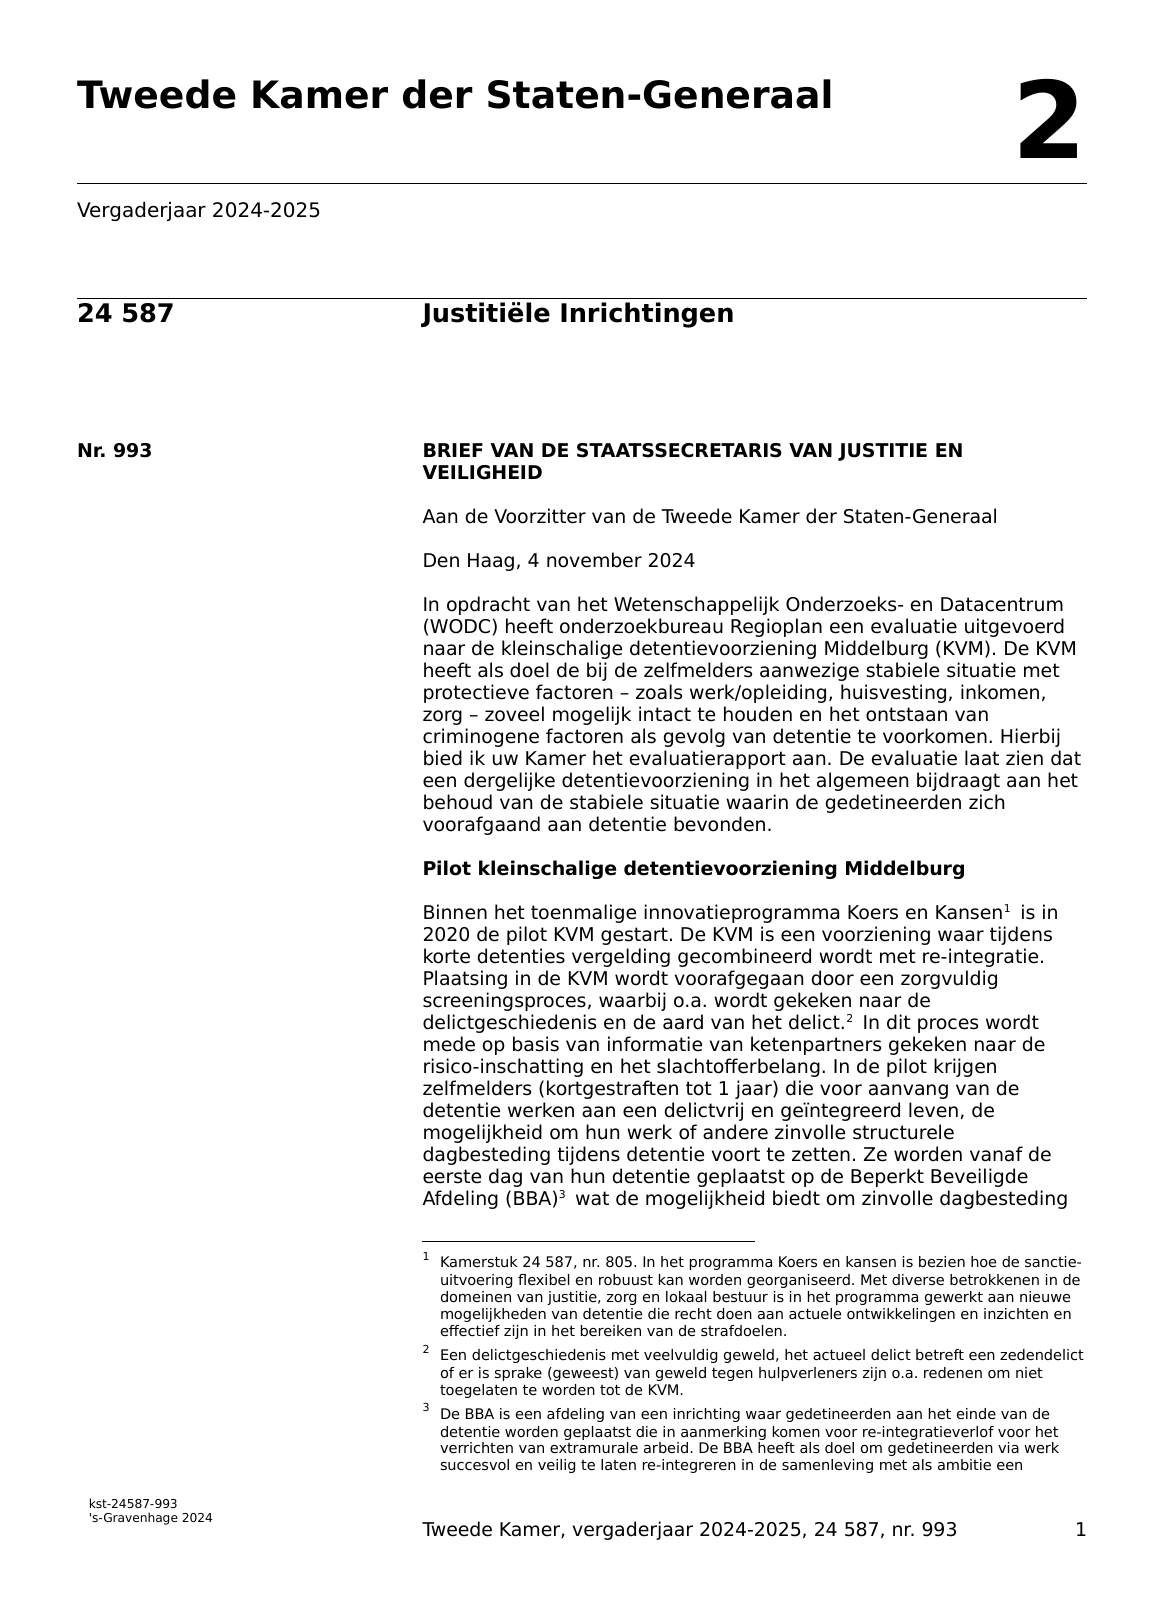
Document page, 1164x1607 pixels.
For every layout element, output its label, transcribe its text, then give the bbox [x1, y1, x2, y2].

text In opdracht van het Wetenschappelijk Onderzoeks- en Datacentrum (WODC) heeft onderzoekbureau Regioplan een evaluatie uitgevoerd naar de kleinschalige detentievoorziening Middelburg (KVM). De KVM heeft als doel de bij de zelfmelders aanwezige stabiele situatie met protectieve factoren – zoals werk/opleiding, huisvesting, inkomen, zorg – zoveel mogelijk intact te houden en het ontstaan van criminogene factoren als gevolg van detentie te voorkomen. Hierbij bied ik uw Kamer het evaluatierapport aan. De evaluatie laat zien dat een dergelijke detentievoorziening in het algemeen bijdraagt aan het behoud van de stabiele situatie waarin de gedetineerden zich voorafgaand aan detentie bevonden. [422, 594, 1087, 836]
text Kamerstuk 24 587, nr. 805. In het programma Koers en kansen is bezien hoe de sanctie-uitvoering flexibel en robuust kan worden georganiseerd. Met diverse betrokkenen in de domeinen van justitie, zorg en lokaal bestuur is in het programma gewerkt aan nieuwe mogelijkheden van detentie die recht doen aan actuele ontwikkelingen en inzichten en effectief zijn in het bereiken van de strafdoelen. [422, 1250, 1087, 1340]
subtitle Pilot kleinschalige detentievoorziening Middelburg [422, 858, 1087, 880]
text De BBA is een afdeling van een inrichting waar gedetineerden aan het einde van de detentie worden geplaatst die in aanmerking komen voor re-integratieverlof voor het verrichten van extramurale arbeid. De BBA heeft als doel om gedetineerden via werk succesvol en veilig te laten re-integreren in de samenleving met als ambitie een [422, 1402, 1087, 1474]
subtitle Nr. 993 BRIEF VAN DE STAATSSECRETARIS VAN JUSTITIE EN VEILIGHEID [77, 440, 1087, 484]
table_header Tweede Kamer der Staten-Generaal [77, 59, 886, 183]
text Binnen het toenmalige innovatieprogramma Koers en Kansen is in 2020 de pilot KVM gestart. De KVM is een voorziening waar tijdens korte detenties vergelding gecombineerd wordt met re-integratie. Plaatsing in de KVM wordt voorafgegaan door een zorgvuldig screeningsproces, waarbij o.a. wordt gekeken naar de delictgeschiedenis en de aard van het delict. In dit proces wordt mede op basis van informatie van ketenpartners gekeken naar de risico-inschatting en het slachtofferbelang. In de pilot krijgen zelfmelders (kortgestraften tot 1 jaar) die voor aanvang van de detentie werken aan een delictvrij en geïntegreerd leven, de mogelijkheid om hun werk of andere zinvolle structurele dagbesteding tijdens detentie voort te zetten. Ze worden vanaf de eerste dag van hun detentie geplaatst op de Beperkt Beveiligde Afdeling (BBA) wat de mogelijkheid biedt om zinvolle dagbesteding [422, 902, 1087, 1210]
text Aan de Voorzitter van de Tweede Kamer der Staten-Generaal [422, 506, 1087, 528]
text Een delictgeschiedenis met veelvuldig geweld, het actueel delict betreft een zedendelict of er is sprake (geweest) van geweld tegen hulpverleners zijn o.a. redenen om niet toegelaten te worden tot de KVM. [422, 1343, 1087, 1399]
text 's-Gravenhage 2024 [88, 1511, 323, 1525]
table_header 2 [886, 59, 1087, 183]
subtitle 24 587 Justitiële Inrichtingen [77, 299, 1087, 329]
text Den Haag, 4 november 2024 [422, 550, 1087, 572]
text kst-24587-993 [88, 1497, 323, 1511]
table_cell Vergaderjaar 2024-2025 [77, 184, 1087, 298]
